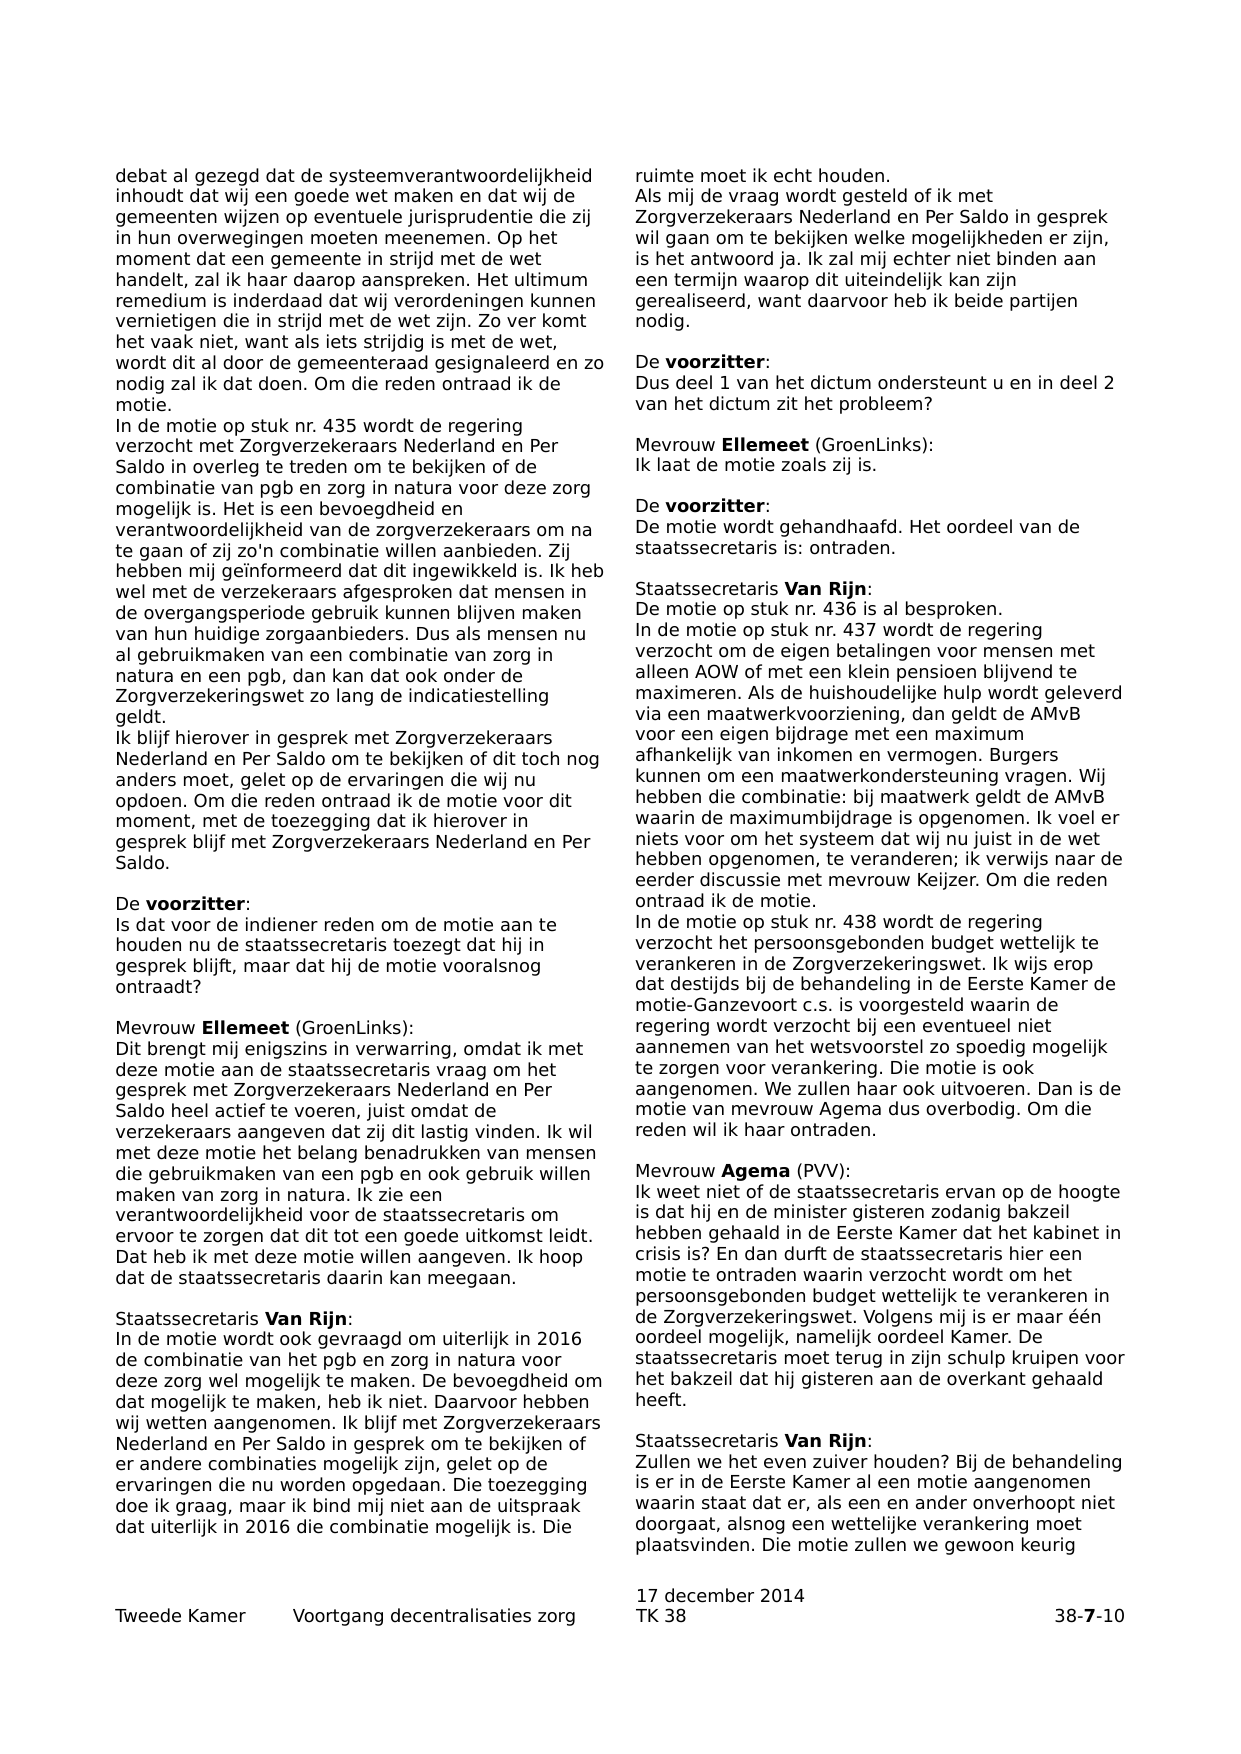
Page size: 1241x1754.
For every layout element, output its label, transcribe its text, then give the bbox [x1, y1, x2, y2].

text Ik weet niet of de staatssecretaris ervan op de hoogte is dat hij en de minister gisteren zodanig bakzeil hebben gehaald in de Eerste Kamer dat het kabinet in crisis is? En dan durft de staatssecretaris hier een motie te ontraden waarin verzocht wordt om het persoonsgebonden budget wettelijk te verankeren in de Zorgverzekeringswet. Volgens mij is er maar één oordeel mogelijk, namelijk oordeel Kamer. De staatssecretaris moet terug in zijn schulp kruipen voor het bakzeil dat hij gisteren aan de overkant gehaald heeft. [635, 1181, 1125, 1411]
text Ik blijf hierover in gesprek met Zorgverzekeraars Nederland en Per Saldo om te bekijken of dit toch nog anders moet, gelet op de ervaringen die wij nu opdoen. Om die reden ontraad ik de motie voor dit moment, met de toezegging dat ik hierover in gesprek blijf met Zorgverzekeraars Nederland en Per Saldo. [115, 728, 605, 874]
text In de motie wordt ook gevraagd om uiterlijk in 2016 de combinatie van het pgb en zorg in natura voor deze zorg wel mogelijk te maken. De bevoegdheid om dat mogelijk te maken, heb ik niet. Daarvoor hebben wij wetten aangenomen. Ik blijf met Zorgverzekeraars Nederland en Per Saldo in gesprek om te bekijken of er andere combinaties mogelijk zijn, gelet op de ervaringen die nu worden opgedaan. Die toezegging doe ik graag, maar ik bind mij niet aan de uitspraak dat uiterlijk in 2016 die combinatie mogelijk is. Die [115, 1329, 605, 1537]
text De voorzitter: [115, 894, 605, 914]
text Mevrouw Ellemeet (GroenLinks): [115, 1018, 605, 1038]
text Dus deel 1 van het dictum ondersteunt u en in deel 2 van het dictum zit het probleem? [635, 373, 1125, 414]
text In de motie op stuk nr. 438 wordt de regering verzocht het persoonsgebonden budget wettelijk te verankeren in de Zorgverzekeringswet. Ik wijs erop dat destijds bij de behandeling in de Eerste Kamer de motie-Ganzevoort c.s. is voorgesteld waarin de regering wordt verzocht bij een eventueel niet aannemen van het wetsvoorstel zo spoedig mogelijk te zorgen voor verankering. Die motie is ook aangenomen. We zullen haar ook uitvoeren. Dan is de motie van mevrouw Agema dus overbodig. Om die reden wil ik haar ontraden. [635, 912, 1125, 1141]
text In de motie op stuk nr. 437 wordt de regering verzocht om de eigen betalingen voor mensen met alleen AOW of met een klein pensioen blijvend te maximeren. Als de huishoudelijke hulp wordt geleverd via een maatwerkvoorziening, dan geldt de AMvB voor een eigen bijdrage met een maximum afhankelijk van inkomen en vermogen. Burgers kunnen om een maatwerkondersteuning vragen. Wij hebben die combinatie: bij maatwerk geldt de AMvB waarin de maximumbijdrage is opgenomen. Ik voel er niets voor om het systeem dat wij nu juist in de wet hebben opgenomen, te veranderen; ik verwijs naar de eerder discussie met mevrouw Keijzer. Om die reden ontraad ik de motie. [635, 620, 1125, 912]
text De motie op stuk nr. 436 is al besproken. [635, 599, 1125, 620]
text In de motie op stuk nr. 435 wordt de regering verzocht met Zorgverzekeraars Nederland en Per Saldo in overleg te treden om te bekijken of de combinatie van pgb en zorg in natura voor deze zorg mogelijk is. Het is een bevoegdheid en verantwoordelijkheid van de zorgverzekeraars om na te gaan of zij zo'n combinatie willen aanbieden. Zij hebben mij geïnformeerd dat dit ingewikkeld is. Ik heb wel met de verzekeraars afgesproken dat mensen in de overgangsperiode gebruik kunnen blijven maken van hun huidige zorgaanbieders. Dus als mensen nu al gebruikmaken van een combinatie van zorg in natura en een pgb, dan kan dat ook onder de Zorgverzekeringswet zo lang de indicatiestelling geldt. [115, 415, 605, 728]
text Als mij de vraag wordt gesteld of ik met Zorgverzekeraars Nederland en Per Saldo in gesprek wil gaan om te bekijken welke mogelijkheden er zijn, is het antwoord ja. Ik zal mij echter niet binden aan een termijn waarop dit uiteindelijk kan zijn gerealiseerd, want daarvoor heb ik beide partijen nodig. [635, 186, 1125, 332]
text Staatssecretaris Van Rijn: [635, 1431, 1125, 1451]
text Ik laat de motie zoals zij is. [635, 455, 1125, 476]
text De motie wordt gehandhaafd. Het oordeel van de staatssecretaris is: ontraden. [635, 517, 1125, 558]
text De voorzitter: [635, 352, 1125, 373]
text debat al gezegd dat de systeemverantwoordelijkheid inhoudt dat wij een goede wet maken en dat wij de gemeenten wijzen op eventuele jurisprudentie die zij in hun overwegingen moeten meenemen. Op het moment dat een gemeente in strijd met de wet handelt, zal ik haar daarop aanspreken. Het ultimum remedium is inderdaad dat wij verordeningen kunnen vernietigen die in strijd met de wet zijn. Zo ver komt het vaak niet, want als iets strijdig is met de wet, wordt dit al door de gemeenteraad gesignaleerd en zo nodig zal ik dat doen. Om die reden ontraad ik de motie. [115, 165, 605, 415]
text Staatssecretaris Van Rijn: [115, 1308, 605, 1329]
text Dit brengt mij enigszins in verwarring, omdat ik met deze motie aan de staatssecretaris vraag om het gesprek met Zorgverzekeraars Nederland en Per Saldo heel actief te voeren, juist omdat de verzekeraars aangeven dat zij dit lastig vinden. Ik wil met deze motie het belang benadrukken van mensen die gebruikmaken van een pgb en ook gebruik willen maken van zorg in natura. Ik zie een verantwoordelijkheid voor de staatssecretaris om ervoor te zorgen dat dit tot een goede uitkomst leidt. Dat heb ik met deze motie willen aangeven. Ik hoop dat de staatssecretaris daarin kan meegaan. [115, 1038, 605, 1288]
text Mevrouw Ellemeet (GroenLinks): [635, 434, 1125, 455]
text Zullen we het even zuiver houden? Bij de behandeling is er in de Eerste Kamer al een motie aangenomen waarin staat dat er, als een en ander onverhoopt niet doorgaat, alsnog een wettelijke verankering moet plaatsvinden. Die motie zullen we gewoon keurig [635, 1451, 1125, 1556]
text Is dat voor de indiener reden om de motie aan te houden nu de staatssecretaris toezegt dat hij in gesprek blijft, maar dat hij de motie vooralsnog ontraadt? [115, 914, 605, 998]
text Staatssecretaris Van Rijn: [635, 578, 1125, 599]
text Mevrouw Agema (PVV): [635, 1161, 1125, 1181]
text De voorzitter: [635, 496, 1125, 517]
text ruimte moet ik echt houden. [635, 165, 1125, 186]
